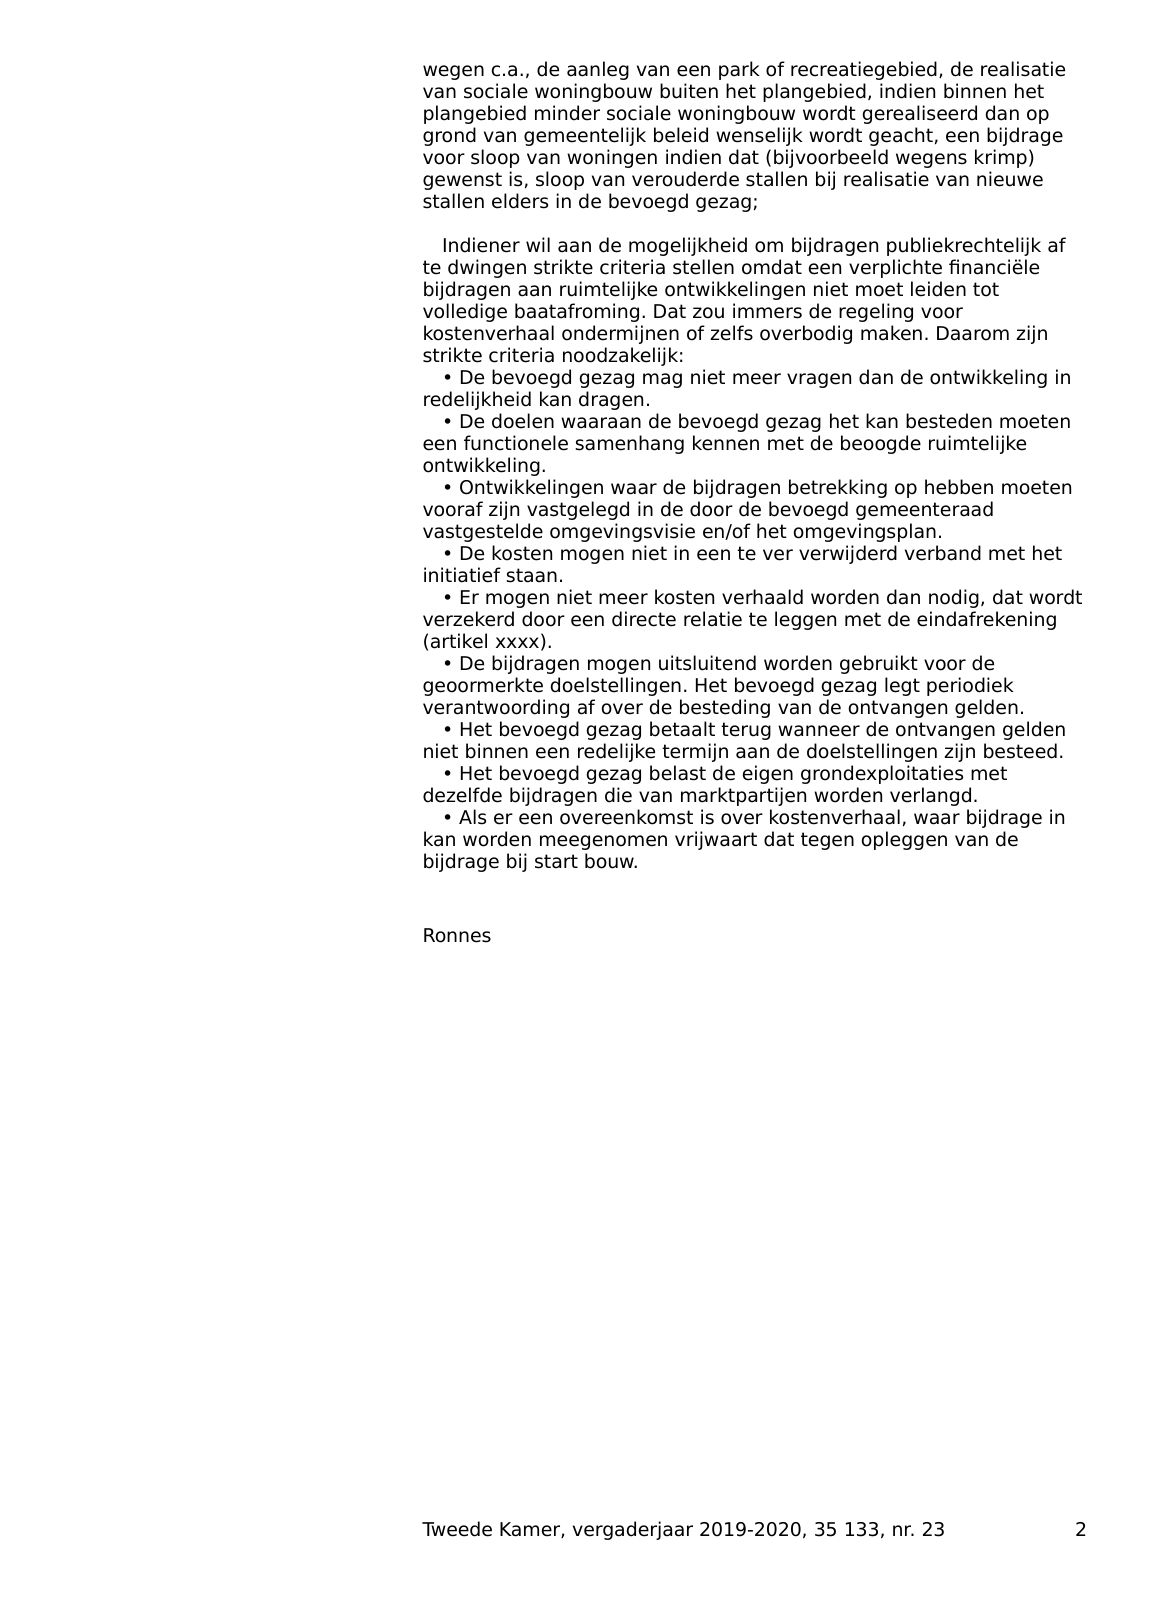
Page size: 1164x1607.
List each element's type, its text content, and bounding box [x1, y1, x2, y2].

text • Er mogen niet meer kosten verhaald worden dan nodig, dat wordt verzekerd door een directe relatie te leggen met de eindafrekening (artikel xxxx). [422, 587, 1087, 653]
text Indiener wil aan de mogelijkheid om bijdragen publiekrechtelijk af te dwingen strikte criteria stellen omdat een verplichte financiële bijdragen aan ruimtelijke ontwikkelingen niet moet leiden tot volledige baatafroming. Dat zou immers de regeling voor kostenverhaal ondermijnen of zelfs overbodig maken. Daarom zijn strikte criteria noodzakelijk: [422, 235, 1087, 367]
text • Als er een overeenkomst is over kostenverhaal, waar bijdrage in kan worden meegenomen vrijwaart dat tegen opleggen van de bijdrage bij start bouw. [422, 807, 1087, 872]
text • De kosten mogen niet in een te ver verwijderd verband met het initiatief staan. [422, 543, 1087, 587]
text • De bijdragen mogen uitsluitend worden gebruikt voor de geoormerkte doelstellingen. Het bevoegd gezag legt periodiek verantwoording af over de besteding van de ontvangen gelden. [422, 653, 1087, 719]
text • Ontwikkelingen waar de bijdragen betrekking op hebben moeten vooraf zijn vastgelegd in de door de bevoegd gemeenteraad vastgestelde omgevingsvisie en/of het omgevingsplan. [422, 477, 1087, 543]
text Ronnes [422, 902, 1087, 946]
text • De bevoegd gezag mag niet meer vragen dan de ontwikkeling in redelijkheid kan dragen. [422, 367, 1087, 411]
text • Het bevoegd gezag betaalt terug wanneer de ontvangen gelden niet binnen een redelijke termijn aan de doelstellingen zijn besteed. [422, 719, 1087, 763]
text wegen c.a., de aanleg van een park of recreatiegebied, de realisatie van sociale woningbouw buiten het plangebied, indien binnen het plangebied minder sociale woningbouw wordt gerealiseerd dan op grond van gemeentelijk beleid wenselijk wordt geacht, een bijdrage voor sloop van woningen indien dat (bijvoorbeeld wegens krimp) gewenst is, sloop van verouderde stallen bij realisatie van nieuwe stallen elders in de bevoegd gezag; [422, 59, 1087, 213]
text • Het bevoegd gezag belast de eigen grondexploitaties met dezelfde bijdragen die van marktpartijen worden verlangd. [422, 763, 1087, 807]
text • De doelen waaraan de bevoegd gezag het kan besteden moeten een functionele samenhang kennen met de beoogde ruimtelijke ontwikkeling. [422, 411, 1087, 477]
